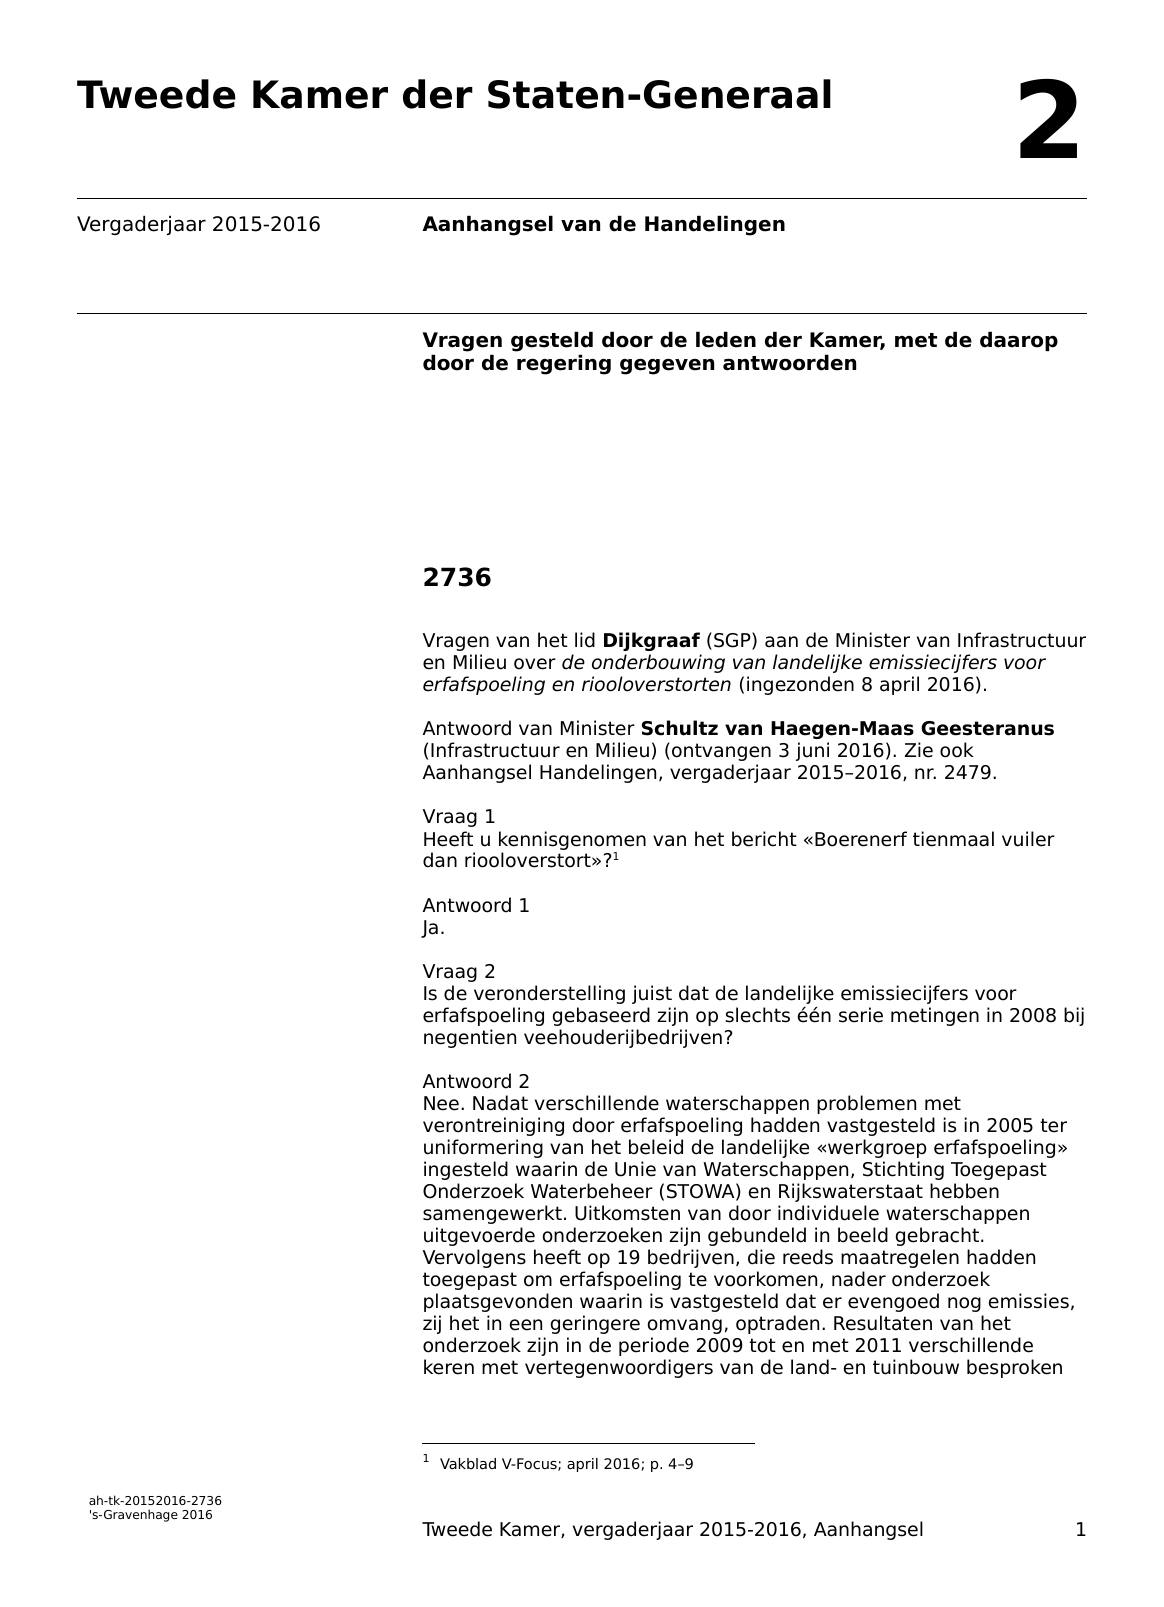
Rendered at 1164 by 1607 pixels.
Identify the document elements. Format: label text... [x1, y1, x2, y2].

text ah-tk-20152016-2736 [88, 1494, 323, 1508]
text 's-Gravenhage 2016 [88, 1508, 323, 1522]
text Vraag 1 [422, 806, 1087, 828]
table_header 2 [886, 59, 1087, 198]
text Vakblad V-Focus; april 2016; p. 4–9 [422, 1452, 1087, 1474]
text 2736 [422, 563, 1087, 592]
text Heeft u kennisgenomen van het bericht «Boerenerf tienmaal vuiler dan riooloverstort»? [422, 828, 1087, 872]
text Antwoord 2 [422, 1071, 1087, 1093]
table_header Tweede Kamer der Staten-Generaal [77, 59, 886, 198]
text Nee. Nadat verschillende waterschappen problemen met verontreiniging door erfafspoeling hadden vastgesteld is in 2005 ter uniformering van het beleid de landelijke «werkgroep erfafspoeling» ingesteld waarin de Unie van Waterschappen, Stichting Toegepast Onderzoek Waterbeheer (STOWA) en Rijkswaterstaat hebben samengewerkt. Uitkomsten van door individuele waterschappen uitgevoerde onderzoeken zijn gebundeld in beeld gebracht. Vervolgens heeft op 19 bedrijven, die reeds maatregelen hadden toegepast om erfafspoeling te voorkomen, nader onderzoek plaatsgevonden waarin is vastgesteld dat er evengoed nog emissies, zij het in een geringere omvang, optraden. Resultaten van het onderzoek zijn in de periode 2009 tot en met 2011 verschillende keren met vertegenwoordigers van de land- en tuinbouw besproken [422, 1093, 1087, 1378]
text Ja. [422, 917, 1087, 938]
table_cell Vergaderjaar 2015-2016 [77, 199, 422, 313]
text Is de veronderstelling juist dat de landelijke emissiecijfers voor erfafspoeling gebaseerd zijn op slechts één serie metingen in 2008 bij negentien veehouderijbedrijven? [422, 983, 1087, 1049]
table_cell Vragen gesteld door de leden der Kamer, met de daarop door de regering gegeven antwoorden [422, 314, 1087, 375]
text Antwoord 1 [422, 894, 1087, 917]
text Vragen van het lid Dijkgraaf (SGP) aan de Minister van Infrastructuur en Milieu over de onderbouwing van landelijke emissiecijfers voor erfafspoeling en riooloverstorten (ingezonden 8 april 2016). [422, 630, 1087, 696]
text Antwoord van Minister Schultz van Haegen-Maas Geesteranus (Infrastructuur en Milieu) (ontvangen 3 juni 2016). Zie ook Aanhangsel Handelingen, vergaderjaar 2015–2016, nr. 2479. [422, 718, 1087, 784]
table_cell Aanhangsel van de Handelingen [422, 199, 1087, 313]
table_cell [77, 314, 422, 375]
text Vraag 2 [422, 961, 1087, 983]
